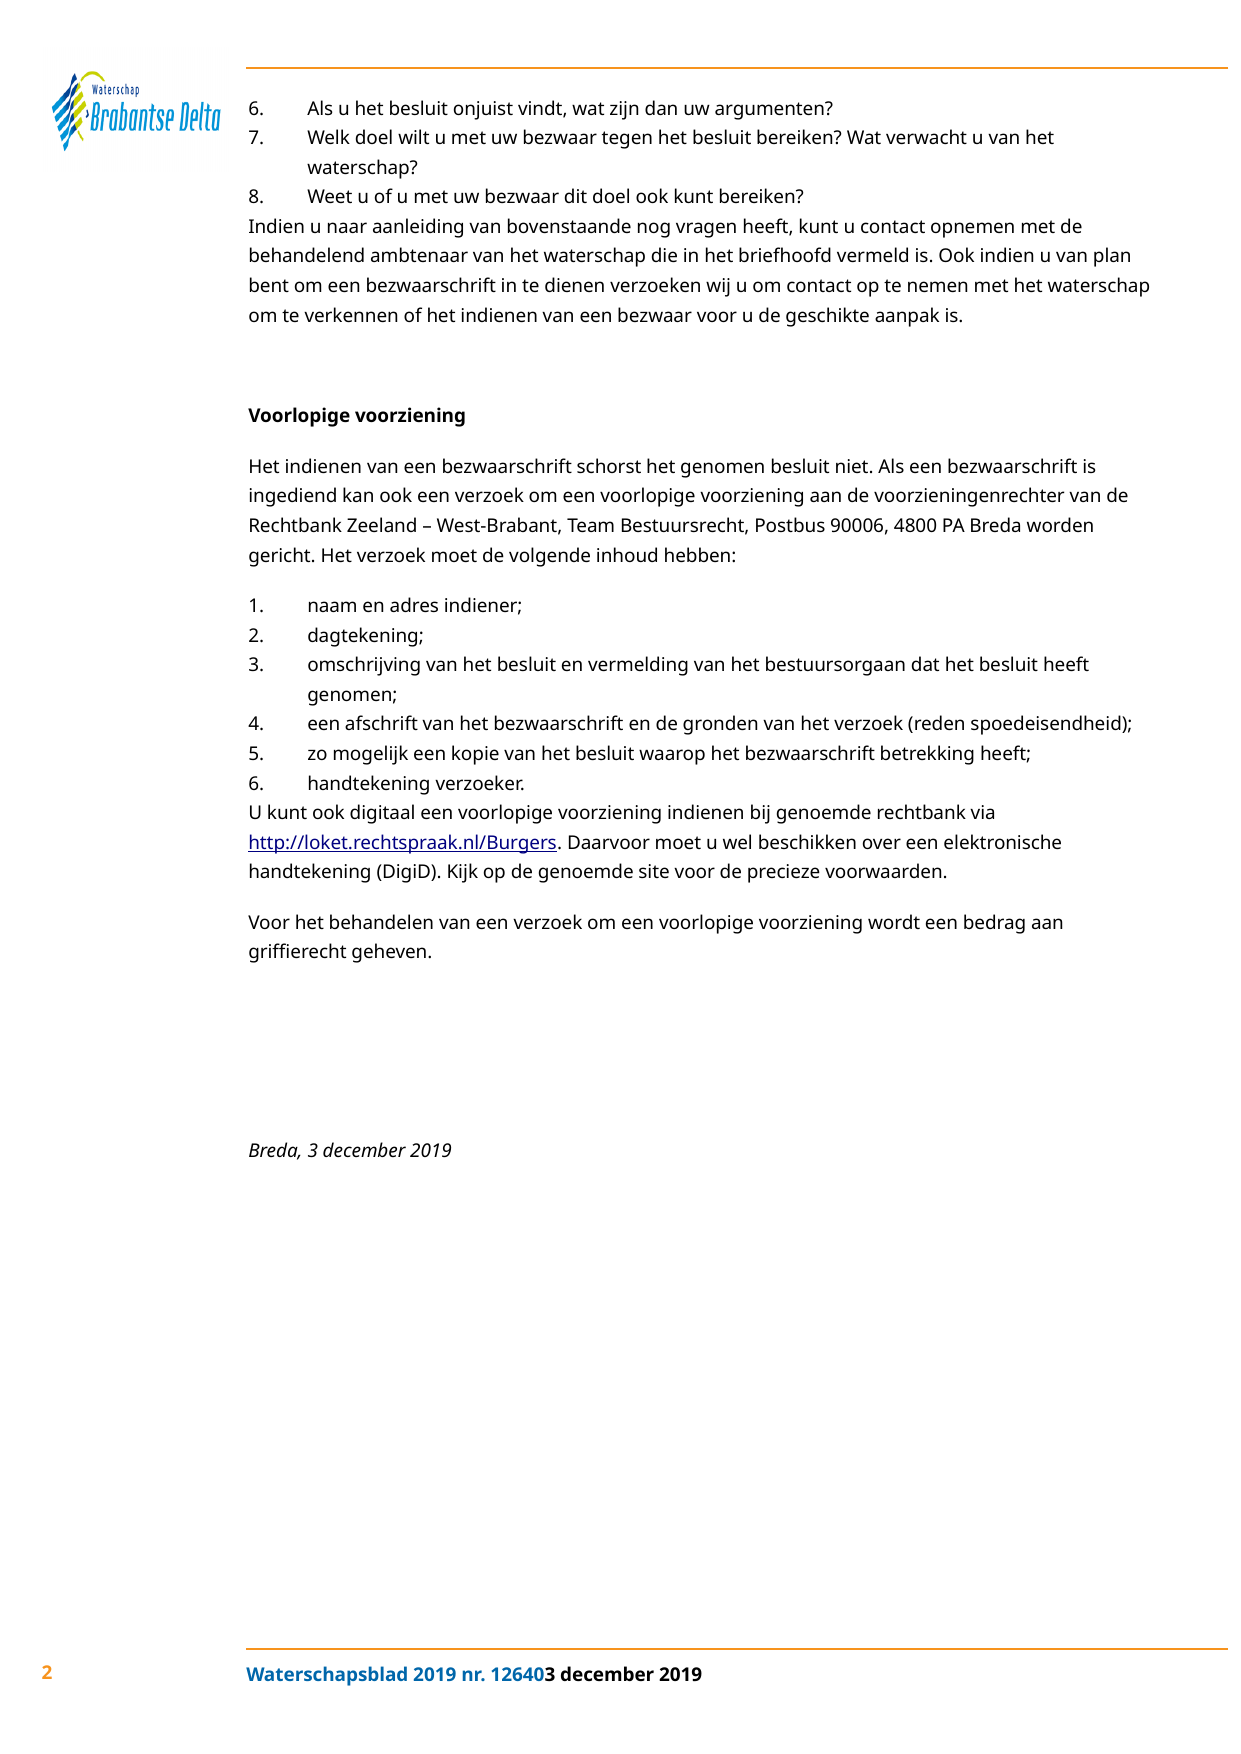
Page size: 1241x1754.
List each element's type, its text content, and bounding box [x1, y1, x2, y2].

list zo mogelijk een kopie van het besluit waarop het bezwaarschrift betrekking heeft; [248, 740, 1152, 766]
picture [41, 47, 231, 172]
list een afschrift van het bezwaarschrift en de gronden van het verzoek (reden spoedeisendheid); [248, 711, 1152, 736]
list dagtekening; [248, 622, 1152, 648]
text U kunt ook digitaal een voorlopige voorziening indienen bij genoemde rechtbank via http://loket.rechtspraak.nl/Burgers. Daarvoor moet u wel beschikken over een elektronische handtekening (DigiD). Kijk op de genoemde site voor de precieze voorwaarden. [248, 799, 1152, 884]
text Indien u naar aanleiding van bovenstaande nog vragen heeft, kunt u contact opnemen met de behandelend ambtenaar van het waterschap die in het briefhoofd vermeld is. Ook indien u van plan bent om een bezwaarschrift in te dienen verzoeken wij u om contact op te nemen met het waterschap om te verkennen of het indienen van een bezwaar voor u de geschikte aanpak is. [248, 213, 1152, 328]
text Breda, 3 december 2019 [248, 1138, 1152, 1163]
list omschrijving van het besluit en vermelding van het bestuursorgaan dat het besluit heeft genomen; [248, 651, 1152, 707]
list naam en adres indiener; [248, 592, 1152, 618]
list Weet u of u met uw bezwaar dit doel ook kunt bereiken? [248, 183, 1152, 209]
list Welk doel wilt u met uw bezwaar tegen het besluit bereiken? Wat verwacht u van het waterschap? [248, 124, 1152, 180]
text Het indienen van een bezwaarschrift schorst het genomen besluit niet. Als een bezwaarschrift is ingediend kan ook een verzoek om een voorlopige voorziening aan de voorzieningenrechter van de Rechtbank Zeeland – West-Brabant, Team Bestuursrecht, Postbus 90006, 4800 PA Breda worden gericht. Het verzoek moet de volgende inhoud hebben: [248, 453, 1152, 568]
list Als u het besluit onjuist vindt, wat zijn dan uw argumenten? [248, 95, 1152, 121]
text Voorlopige voorziening [248, 403, 1152, 428]
list handtekening verzoeker. [248, 770, 1152, 796]
text Voor het behandelen van een verzoek om een voorlopige voorziening wordt een bedrag aan griffierecht geheven. [248, 909, 1152, 964]
